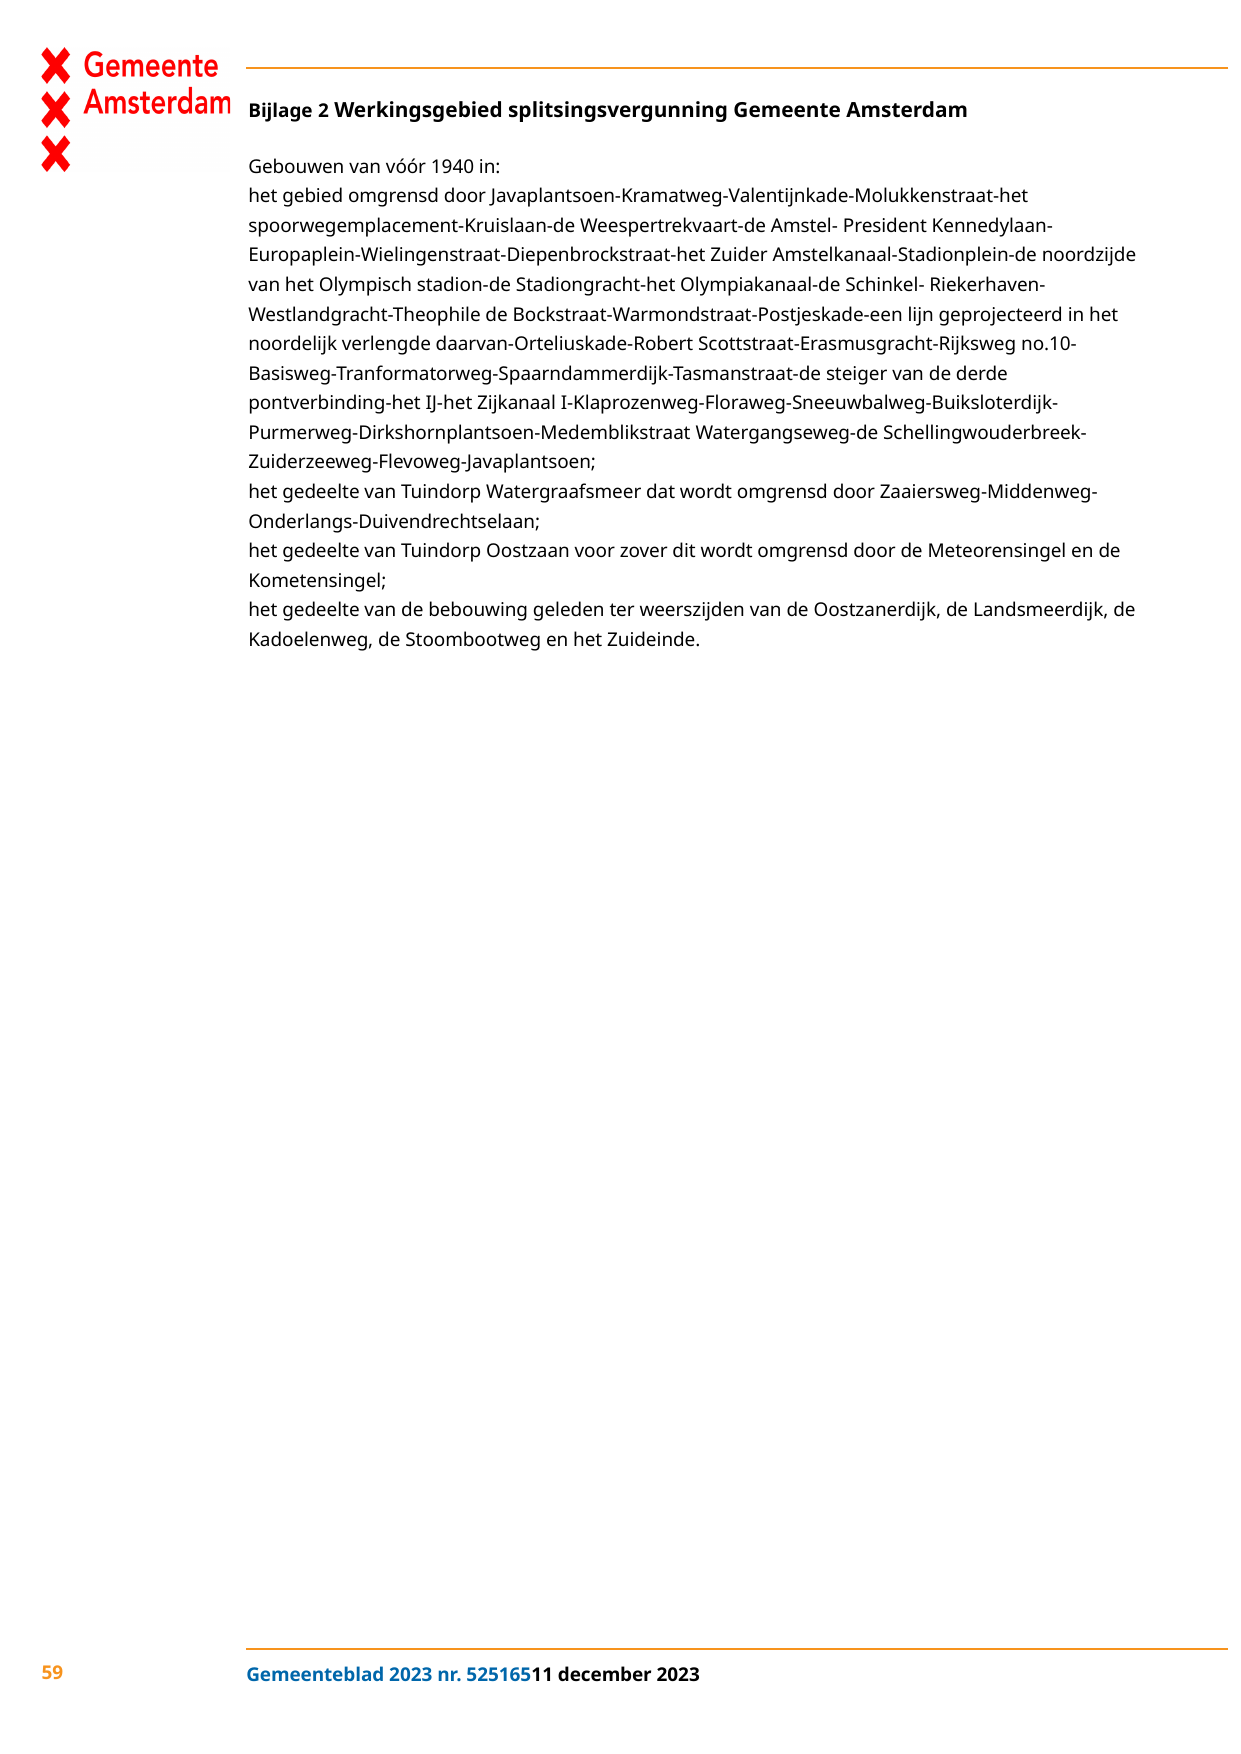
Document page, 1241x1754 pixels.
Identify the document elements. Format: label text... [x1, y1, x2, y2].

text Gebouwen van vóór 1940 in: [248, 153, 1152, 179]
picture [41, 47, 231, 172]
text het gedeelte van Tuindorp Oostzaan voor zover dit wordt omgrensd door de Meteorensingel en de Kometensingel; [248, 537, 1152, 593]
text het gebied omgrensd door Javaplantsoen-Kramatweg-Valentijnkade-Molukkenstraat-het spoorwegemplacement-Kruislaan-de Weespertrekvaart-de Amstel- President Kennedylaan-Europaplein-Wielingenstraat-Diepenbrockstraat-het Zuider Amstelkanaal-Stadionplein-de noordzijde van het Olympisch stadion-de Stadiongracht-het Olympiakanaal-de Schinkel- Riekerhaven-Westlandgracht-Theophile de Bockstraat-Warmondstraat-Postjeskade-een lijn geprojecteerd in het noordelijk verlengde daarvan-Orteliuskade-Robert Scottstraat-Erasmusgracht-Rijksweg no.10-Basisweg-Tranformatorweg-Spaarndammerdijk-Tasmanstraat-de steiger van de derde pontverbinding-het IJ-het Zijkanaal I-Klaprozenweg-Floraweg-Sneeuwbalweg-Buiksloterdijk-Purmerweg-Dirkshornplantsoen-Medemblikstraat Watergangseweg-de Schellingwouderbreek-Zuiderzeeweg-Flevoweg-Javaplantsoen; [248, 182, 1152, 474]
text het gedeelte van de bebouwing geleden ter weerszijden van de Oostzanerdijk, de Landsmeerdijk, de Kadoelenweg, de Stoombootweg en het Zuideinde. [248, 597, 1152, 652]
text Bijlage 2 Werkingsgebied splitsingsvergunning Gemeente Amsterdam [248, 95, 1152, 123]
text het gedeelte van Tuindorp Watergraafsmeer dat wordt omgrensd door Zaaiersweg-Middenweg-Onderlangs-Duivendrechtselaan; [248, 478, 1152, 534]
